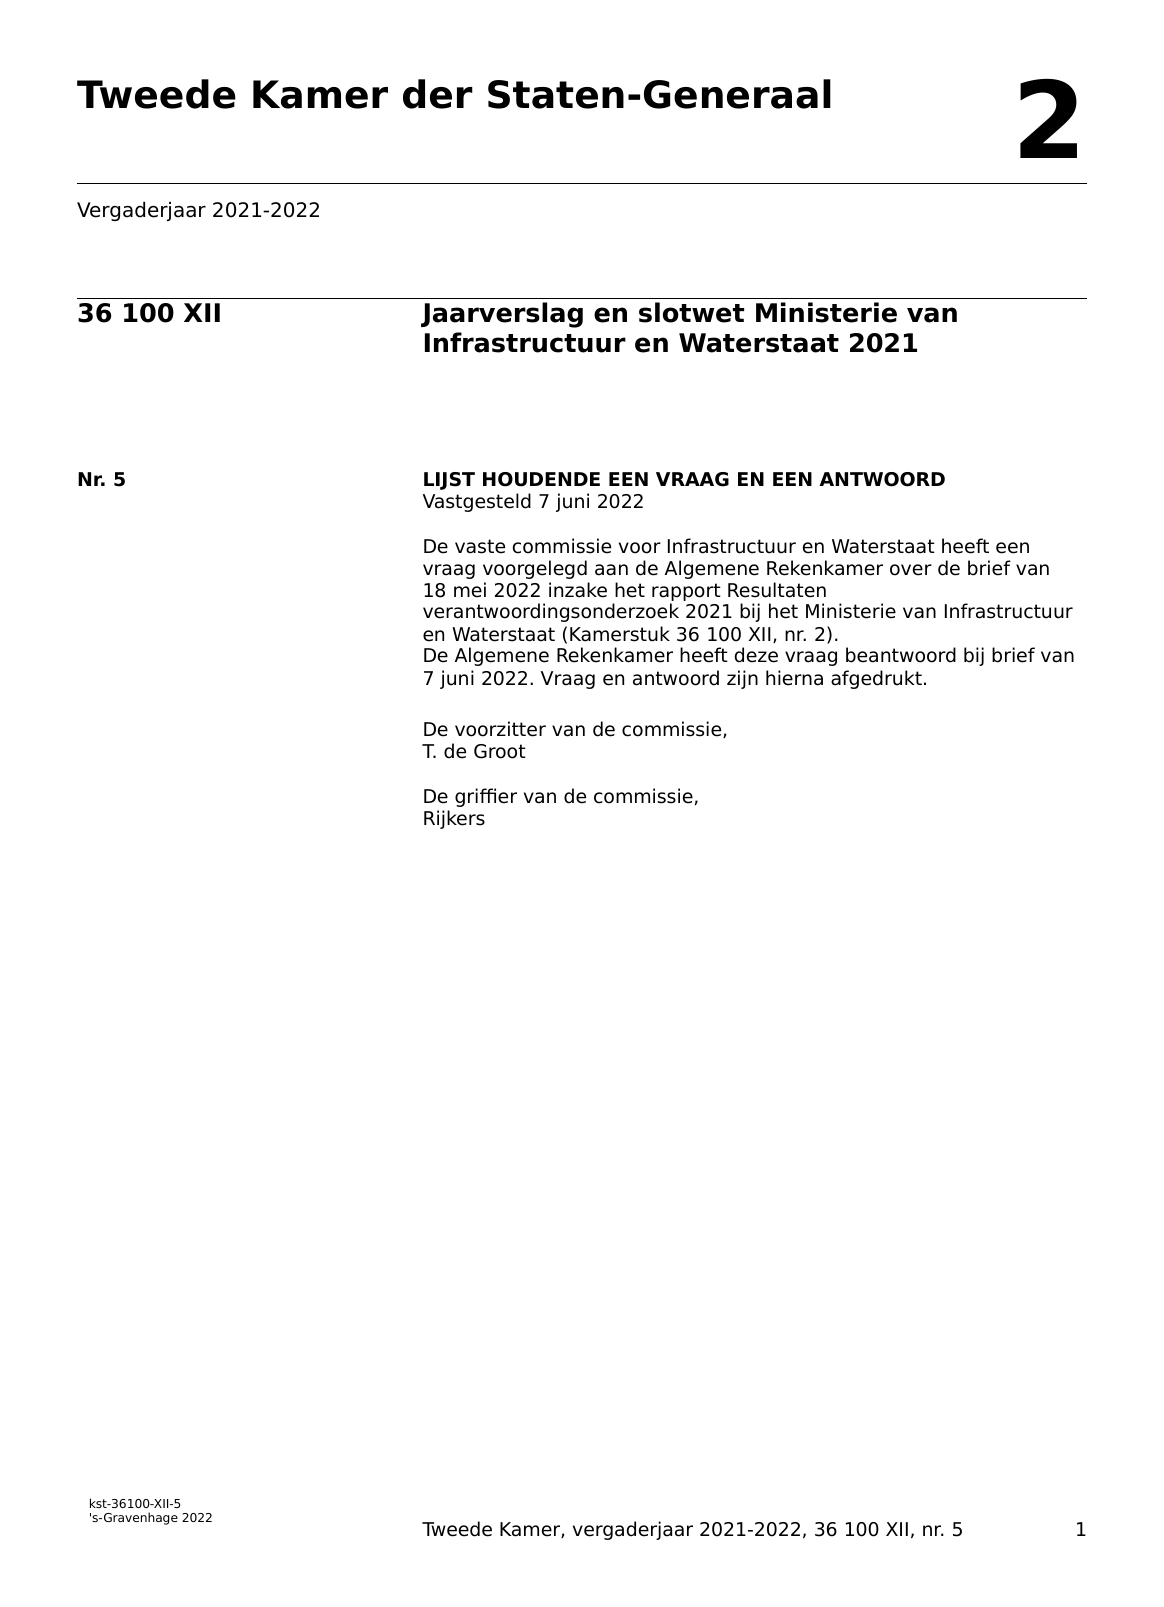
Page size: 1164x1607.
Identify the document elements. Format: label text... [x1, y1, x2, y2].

text De vaste commissie voor Infrastructuur en Waterstaat heeft een vraag voorgelegd aan de Algemene Rekenkamer over de brief van 18 mei 2022 inzake het rapport Resultaten verantwoordingsonderzoek 2021 bij het Ministerie van Infrastructuur en Waterstaat (Kamerstuk 36 100 XII, nr. 2). [422, 536, 1087, 645]
text De Algemene Rekenkamer heeft deze vraag beantwoord bij brief van 7 juni 2022. Vraag en antwoord zijn hierna afgedrukt. [422, 645, 1087, 689]
text 's-Gravenhage 2022 [88, 1511, 323, 1525]
table_header 2 [886, 59, 1087, 183]
table_cell Vergaderjaar 2021-2022 [77, 184, 1087, 298]
text Vastgesteld 7 juni 2022 [422, 491, 1087, 513]
subtitle Nr. 5 LIJST HOUDENDE EEN VRAAG EN EEN ANTWOORD [77, 469, 1087, 491]
text kst-36100-XII-5 [88, 1497, 323, 1511]
subtitle 36 100 XII Jaarverslag en slotwet Ministerie van Infrastructuur en Waterstaat 2021 [77, 299, 1087, 358]
text De griffier van de commissie, Rijkers [422, 786, 1087, 829]
text De voorzitter van de commissie, T. de Groot [422, 719, 1087, 763]
table_header Tweede Kamer der Staten-Generaal [77, 59, 886, 183]
